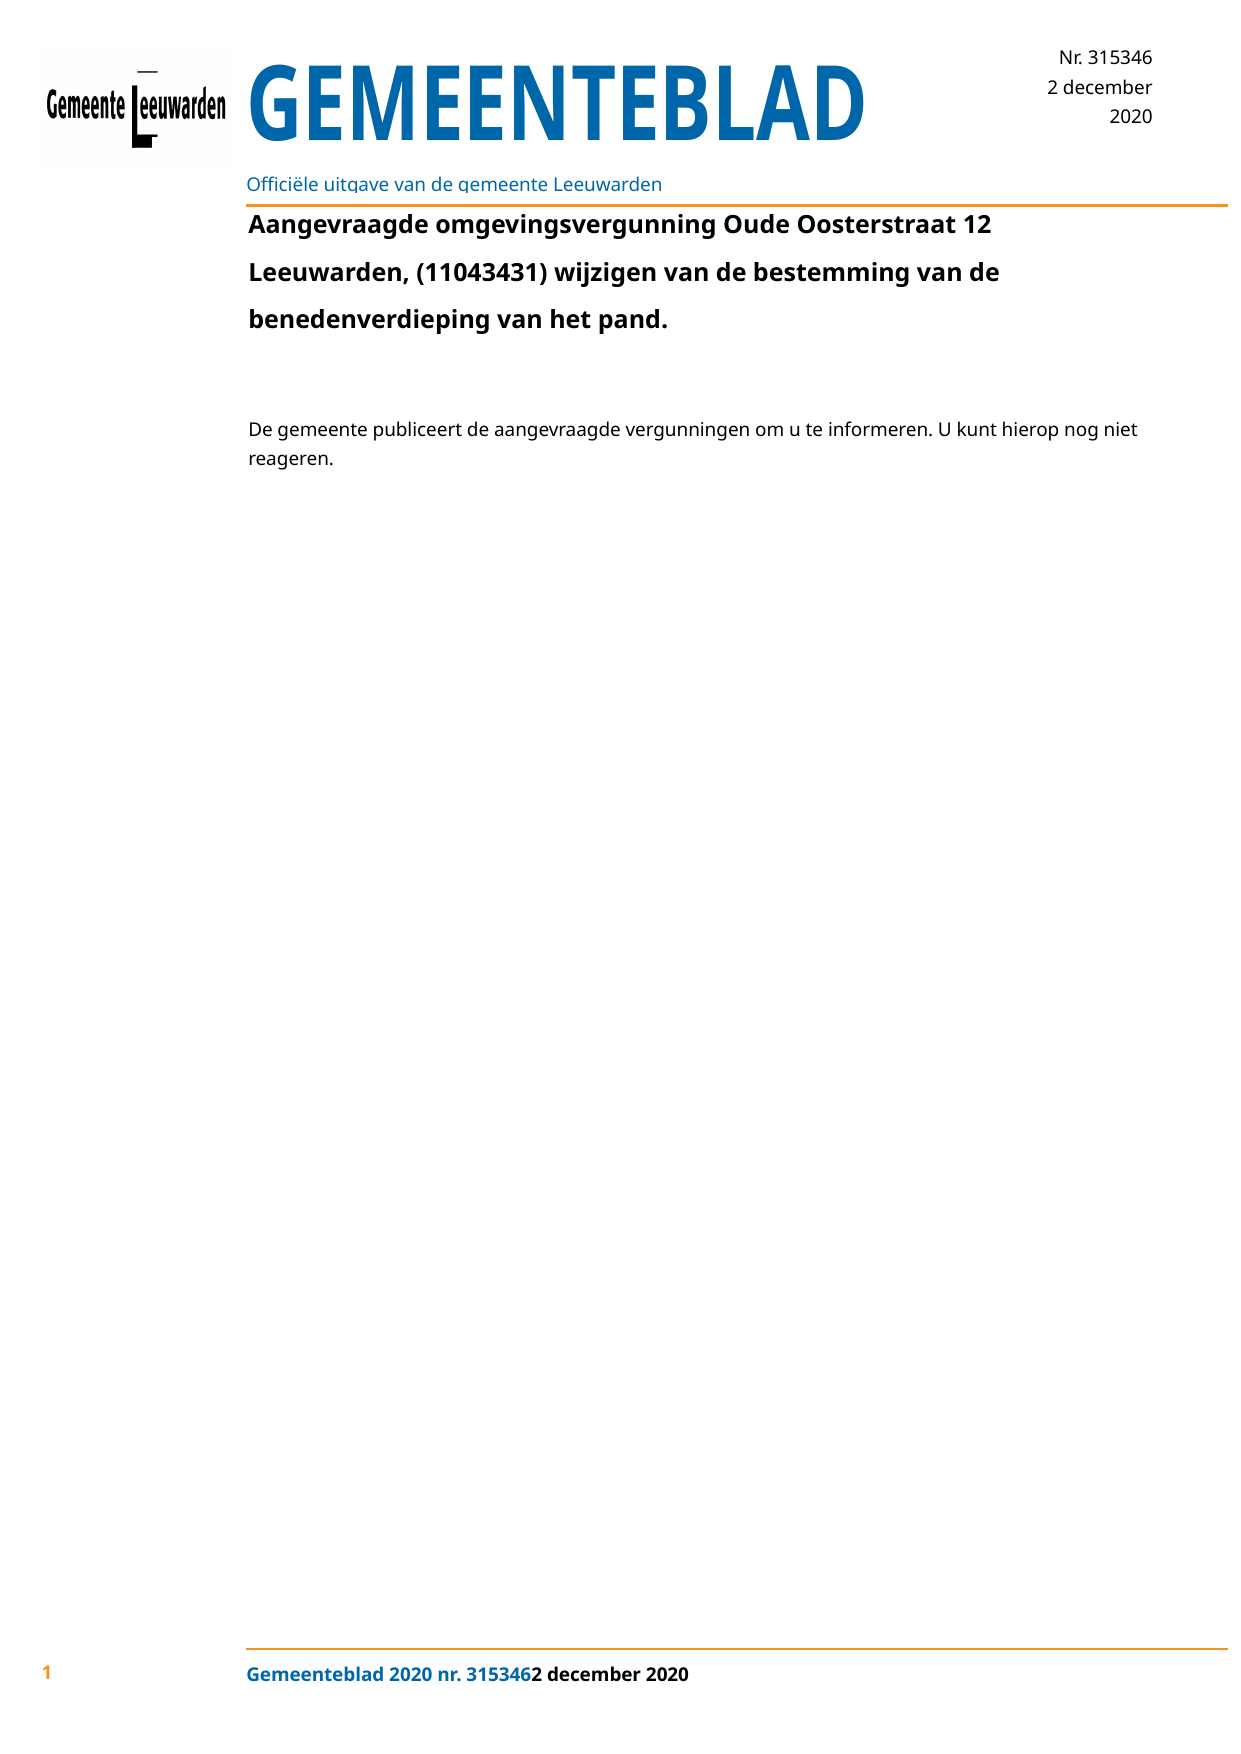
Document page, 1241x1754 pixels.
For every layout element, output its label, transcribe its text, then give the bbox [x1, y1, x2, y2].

text Aangevraagde omgevingsvergunning Oude Oosterstraat 12 Leeuwarden, (11043431) wijzigen van de bestemming van de benedenverdieping van het pand. [248, 207, 1152, 336]
text De gemeente publiceert de aangevraagde vergunningen om u te informeren. U kunt hierop nog niet reageren. [248, 416, 1152, 471]
picture [41, 47, 231, 172]
